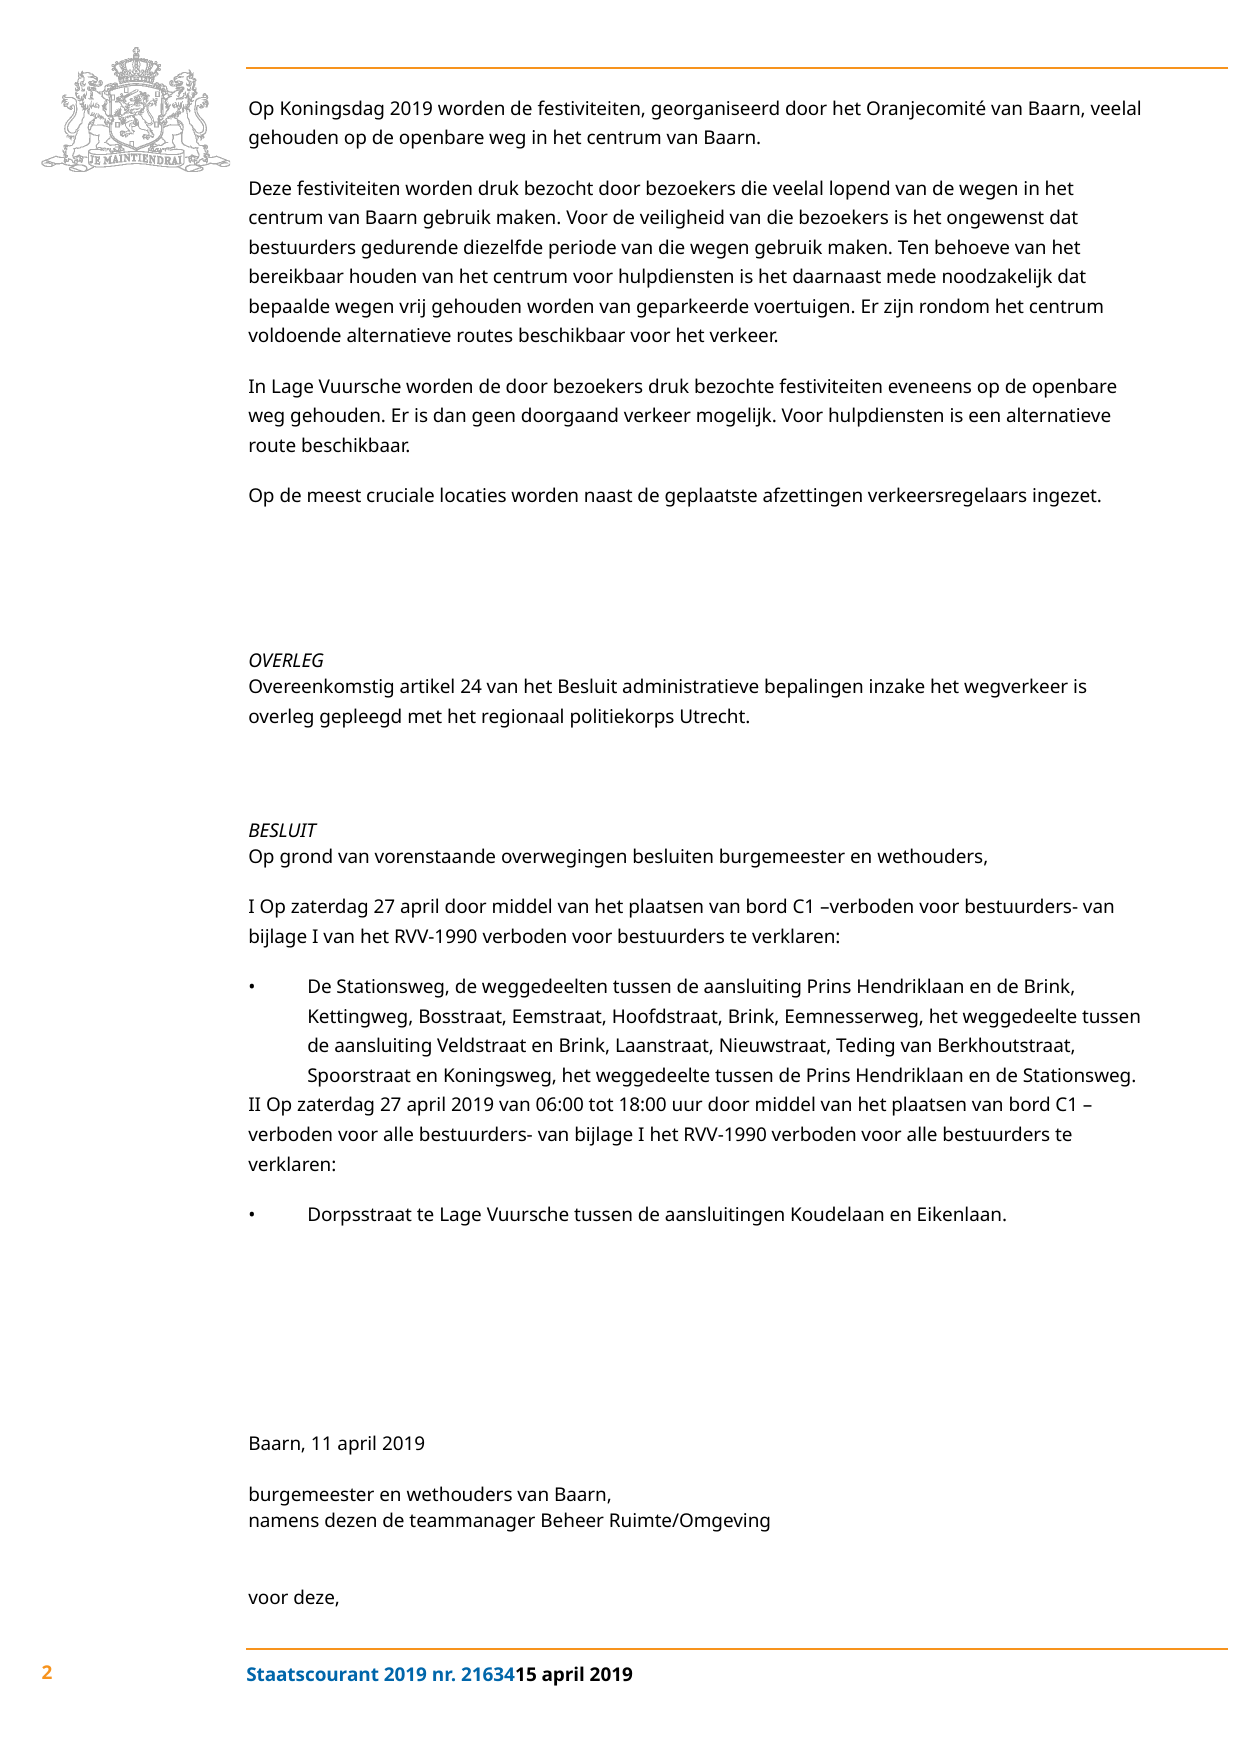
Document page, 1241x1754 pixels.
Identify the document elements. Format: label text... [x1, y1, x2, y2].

list Dorpsstraat te Lage Vuursche tussen de aansluitingen Koudelaan en Eikenlaan. [248, 1201, 1152, 1227]
text BESLUIT [248, 817, 1152, 843]
text Overeenkomstig artikel 24 van het Besluit administratieve bepalingen inzake het wegverkeer is overleg gepleegd met het regionaal politiekorps Utrecht. [248, 673, 1152, 728]
text I Op zaterdag 27 april door middel van het plaatsen van bord C1 –verboden voor bestuurders- van bijlage I van het RVV-1990 verboden voor bestuurders te verklaren: [248, 893, 1152, 949]
text Op de meest cruciale locaties worden naast de geplaatste afzettingen verkeersregelaars ingezet. [248, 483, 1152, 508]
text namens dezen de teammanager Beheer Ruimte/Omgeving [248, 1507, 1152, 1533]
text burgemeester en wethouders van Baarn, [248, 1481, 1152, 1507]
text II Op zaterdag 27 april 2019 van 06:00 tot 18:00 uur door middel van het plaatsen van bord C1 – verboden voor alle bestuurders- van bijlage I het RVV-1990 verboden voor alle bestuurders te verklaren: [248, 1092, 1152, 1177]
list De Stationsweg, de weggedeelten tussen de aansluiting Prins Hendriklaan en de Brink, Kettingweg, Bosstraat, Eemstraat, Hoofdstraat, Brink, Eemnesserweg, het weggedeelte tussen de aansluiting Veldstraat en Brink, Laanstraat, Nieuwstraat, Teding van Berkhoutstraat, Spoorstraat en Koningsweg, het weggedeelte tussen de Prins Hendriklaan en de Stationsweg. [248, 973, 1152, 1088]
text voor deze, [248, 1584, 1152, 1610]
text OVERLEG [248, 647, 1152, 673]
text In Lage Vuursche worden de door bezoekers druk bezochte festiviteiten eveneens op de openbare weg gehouden. Er is dan geen doorgaand verkeer mogelijk. Voor hulpdiensten is een alternatieve route beschikbaar. [248, 373, 1152, 458]
text Op grond van vorenstaande overwegingen besluiten burgemeester en wethouders, [248, 843, 1152, 869]
text Deze festiviteiten worden druk bezocht door bezoekers die veelal lopend van de wegen in het centrum van Baarn gebruik maken. Voor de veiligheid van die bezoekers is het ongewenst dat bestuurders gedurende diezelfde periode van die wegen gebruik maken. Ten behoeve van het bereikbaar houden van het centrum voor hulpdiensten is het daarnaast mede noodzakelijk dat bepaalde wegen vrij gehouden worden van geparkeerde voertuigen. Er zijn rondom het centrum voldoende alternatieve routes beschikbaar voor het verkeer. [248, 175, 1152, 348]
text Baarn, 11 april 2019 [248, 1430, 1152, 1456]
picture [41, 47, 231, 172]
text Op Koningsdag 2019 worden de festiviteiten, georganiseerd door het Oranjecomité van Baarn, veelal gehouden op de openbare weg in het centrum van Baarn. [248, 95, 1152, 150]
